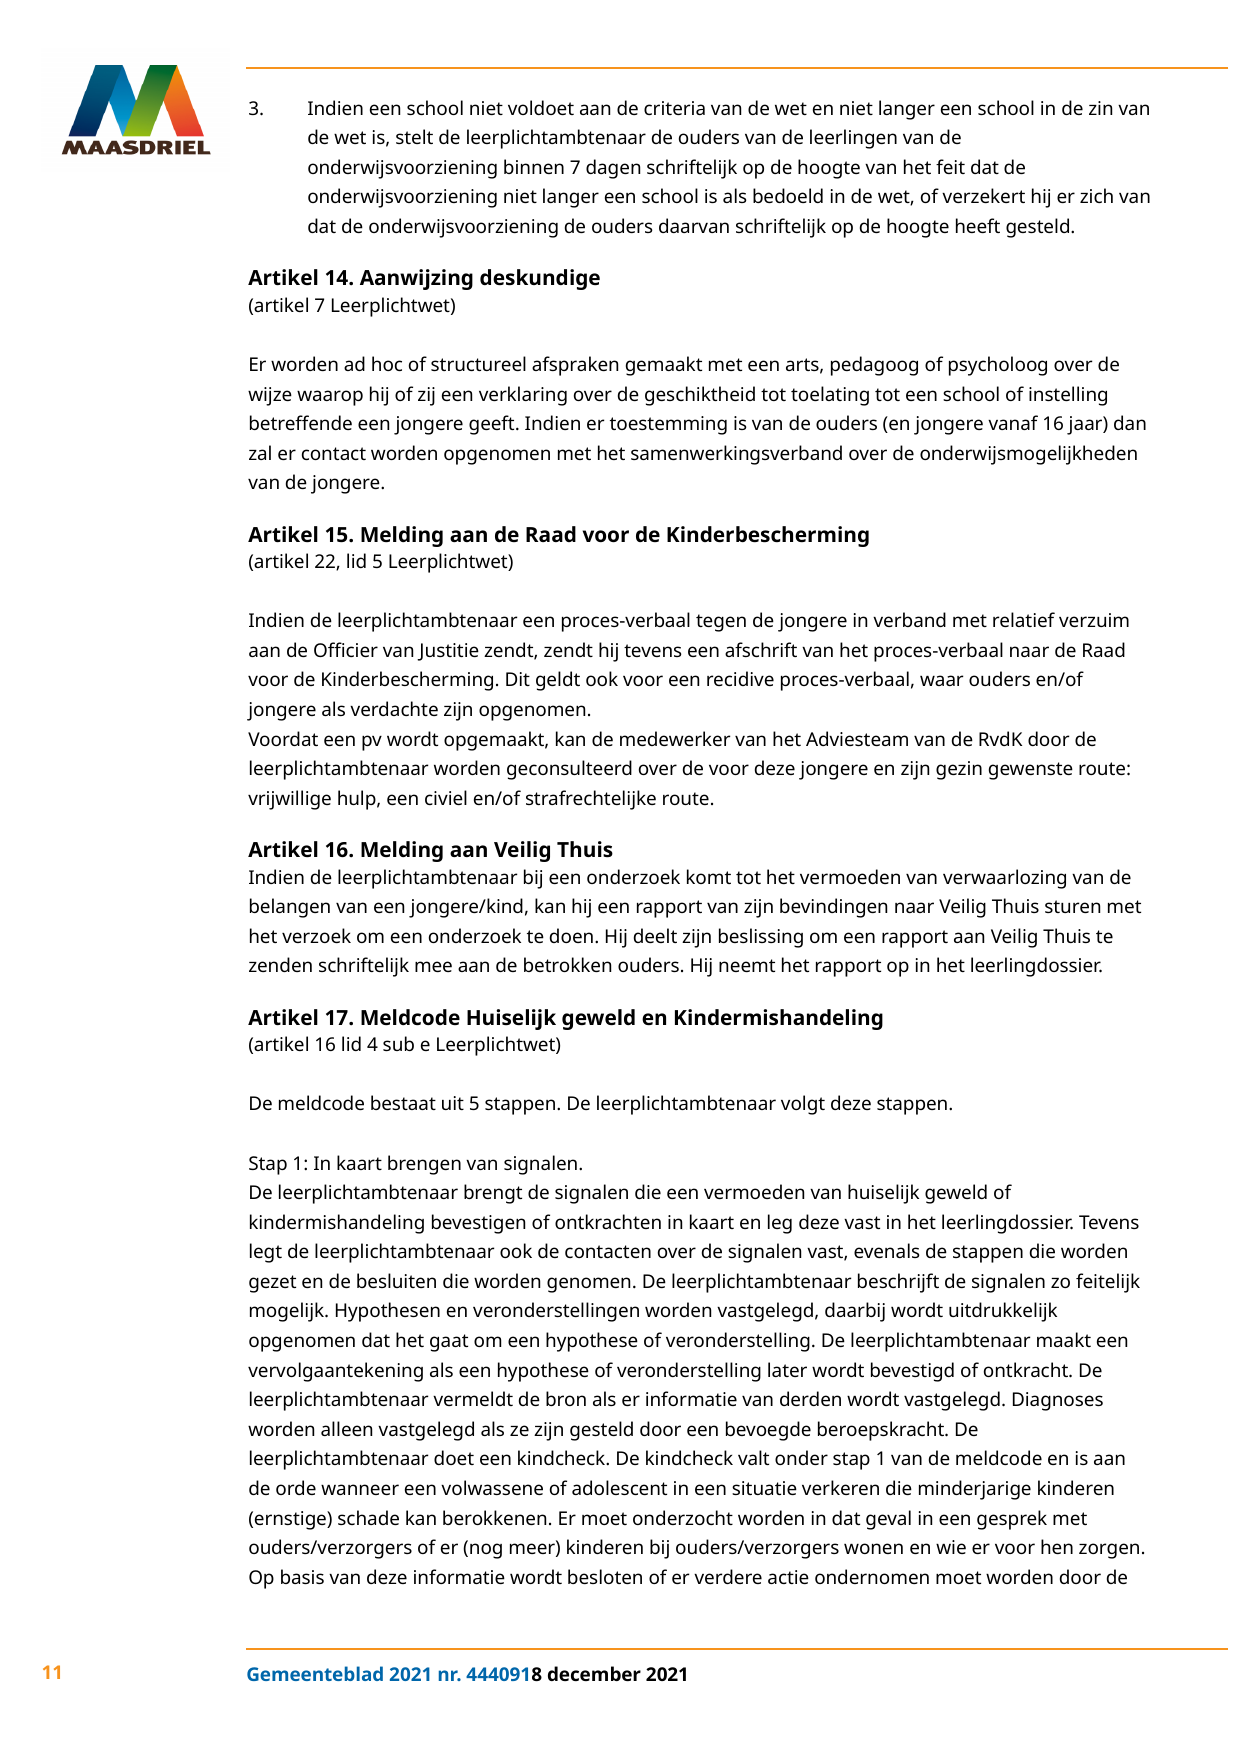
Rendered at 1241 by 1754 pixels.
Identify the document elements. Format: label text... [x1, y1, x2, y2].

text Artikel 17. Meldcode Huiselijk geweld en Kindermishandeling [248, 1003, 1152, 1031]
text (artikel 16 lid 4 sub e Leerplichtwet) [248, 1031, 1152, 1057]
text De meldcode bestaat uit 5 stappen. De leerplichtambtenaar volgt deze stappen. [248, 1091, 1152, 1116]
list Indien een school niet voldoet aan de criteria van de wet en niet langer een school in de zin van de wet is, stelt de leerplichtambtenaar de ouders van de leerlingen van de onderwijsvoorziening binnen 7 dagen schriftelijk op de hoogte van het feit dat de onderwijsvoorziening niet langer een school is als bedoeld in de wet, of verzekert hij er zich van dat de onderwijsvoorziening de ouders daarvan schriftelijk op de hoogte heeft gesteld. [248, 95, 1152, 239]
text Er worden ad hoc of structureel afspraken gemaakt met een arts, pedagoog of psycholoog over de wijze waarop hij of zij een verklaring over de geschiktheid tot toelating tot een school of instelling betreffende een jongere geeft. Indien er toestemming is van de ouders (en jongere vanaf 16 jaar) dan zal er contact worden opgenomen met het samenwerkingsverband over de onderwijsmogelijkheden van de jongere. [248, 351, 1152, 495]
text Indien de leerplichtambtenaar bij een onderzoek komt tot het vermoeden van verwaarlozing van de belangen van een jongere/kind, kan hij een rapport van zijn bevindingen naar Veilig Thuis sturen met het verzoek om een onderzoek te doen. Hij deelt zijn beslissing om een rapport aan Veilig Thuis te zenden schriftelijk mee aan de betrokken ouders. Hij neemt het rapport op in het leerlingdossier. [248, 864, 1152, 978]
text Voordat een pv wordt opgemaakt, kan de medewerker van het Adviesteam van de RvdK door de leerplichtambtenaar worden geconsulteerd over de voor deze jongere en zijn gezin gewenste route: vrijwillige hulp, een civiel en/of strafrechtelijke route. [248, 726, 1152, 811]
text Artikel 14. Aanwijzing deskundige [248, 263, 1152, 292]
text Stap 1: In kaart brengen van signalen. [248, 1150, 1152, 1176]
text Indien de leerplichtambtenaar een proces-verbaal tegen de jongere in verband met relatief verzuim aan de Officier van Justitie zendt, zendt hij tevens een afschrift van het proces-verbaal naar de Raad voor de Kinderbescherming. Dit geldt ook voor een recidive proces-verbaal, waar ouders en/of jongere als verdachte zijn opgenomen. [248, 607, 1152, 722]
text (artikel 7 Leerplichtwet) [248, 292, 1152, 318]
text (artikel 22, lid 5 Leerplichtwet) [248, 548, 1152, 574]
picture [41, 47, 231, 172]
text De leerplichtambtenaar brengt de signalen die een vermoeden van huiselijk geweld of kindermishandeling bevestigen of ontkrachten in kaart en leg deze vast in het leerlingdossier. Tevens legt de leerplichtambtenaar ook de contacten over de signalen vast, evenals de stappen die worden gezet en de besluiten die worden genomen. De leerplichtambtenaar beschrijft de signalen zo feitelijk mogelijk. Hypothesen en veronderstellingen worden vastgelegd, daarbij wordt uitdrukkelijk opgenomen dat het gaat om een hypothese of veronderstelling. De leerplichtambtenaar maakt een vervolgaantekening als een hypothese of veronderstelling later wordt bevestigd of ontkracht. De leerplichtambtenaar vermeldt de bron als er informatie van derden wordt vastgelegd. Diagnoses worden alleen vastgelegd als ze zijn gesteld door een bevoegde beroepskracht. De leerplichtambtenaar doet een kindcheck. De kindcheck valt onder stap 1 van de meldcode en is aan de orde wanneer een volwassene of adolescent in een situatie verkeren die minderjarige kinderen (ernstige) schade kan berokkenen. Er moet onderzocht worden in dat geval in een gesprek met ouders/verzorgers of er (nog meer) kinderen bij ouders/verzorgers wonen en wie er voor hen zorgen. Op basis van deze informatie wordt besloten of er verdere actie ondernomen moet worden door de [248, 1179, 1152, 1590]
text Artikel 15. Melding aan de Raad voor de Kinderbescherming [248, 520, 1152, 548]
text Artikel 16. Melding aan Veilig Thuis [248, 835, 1152, 864]
